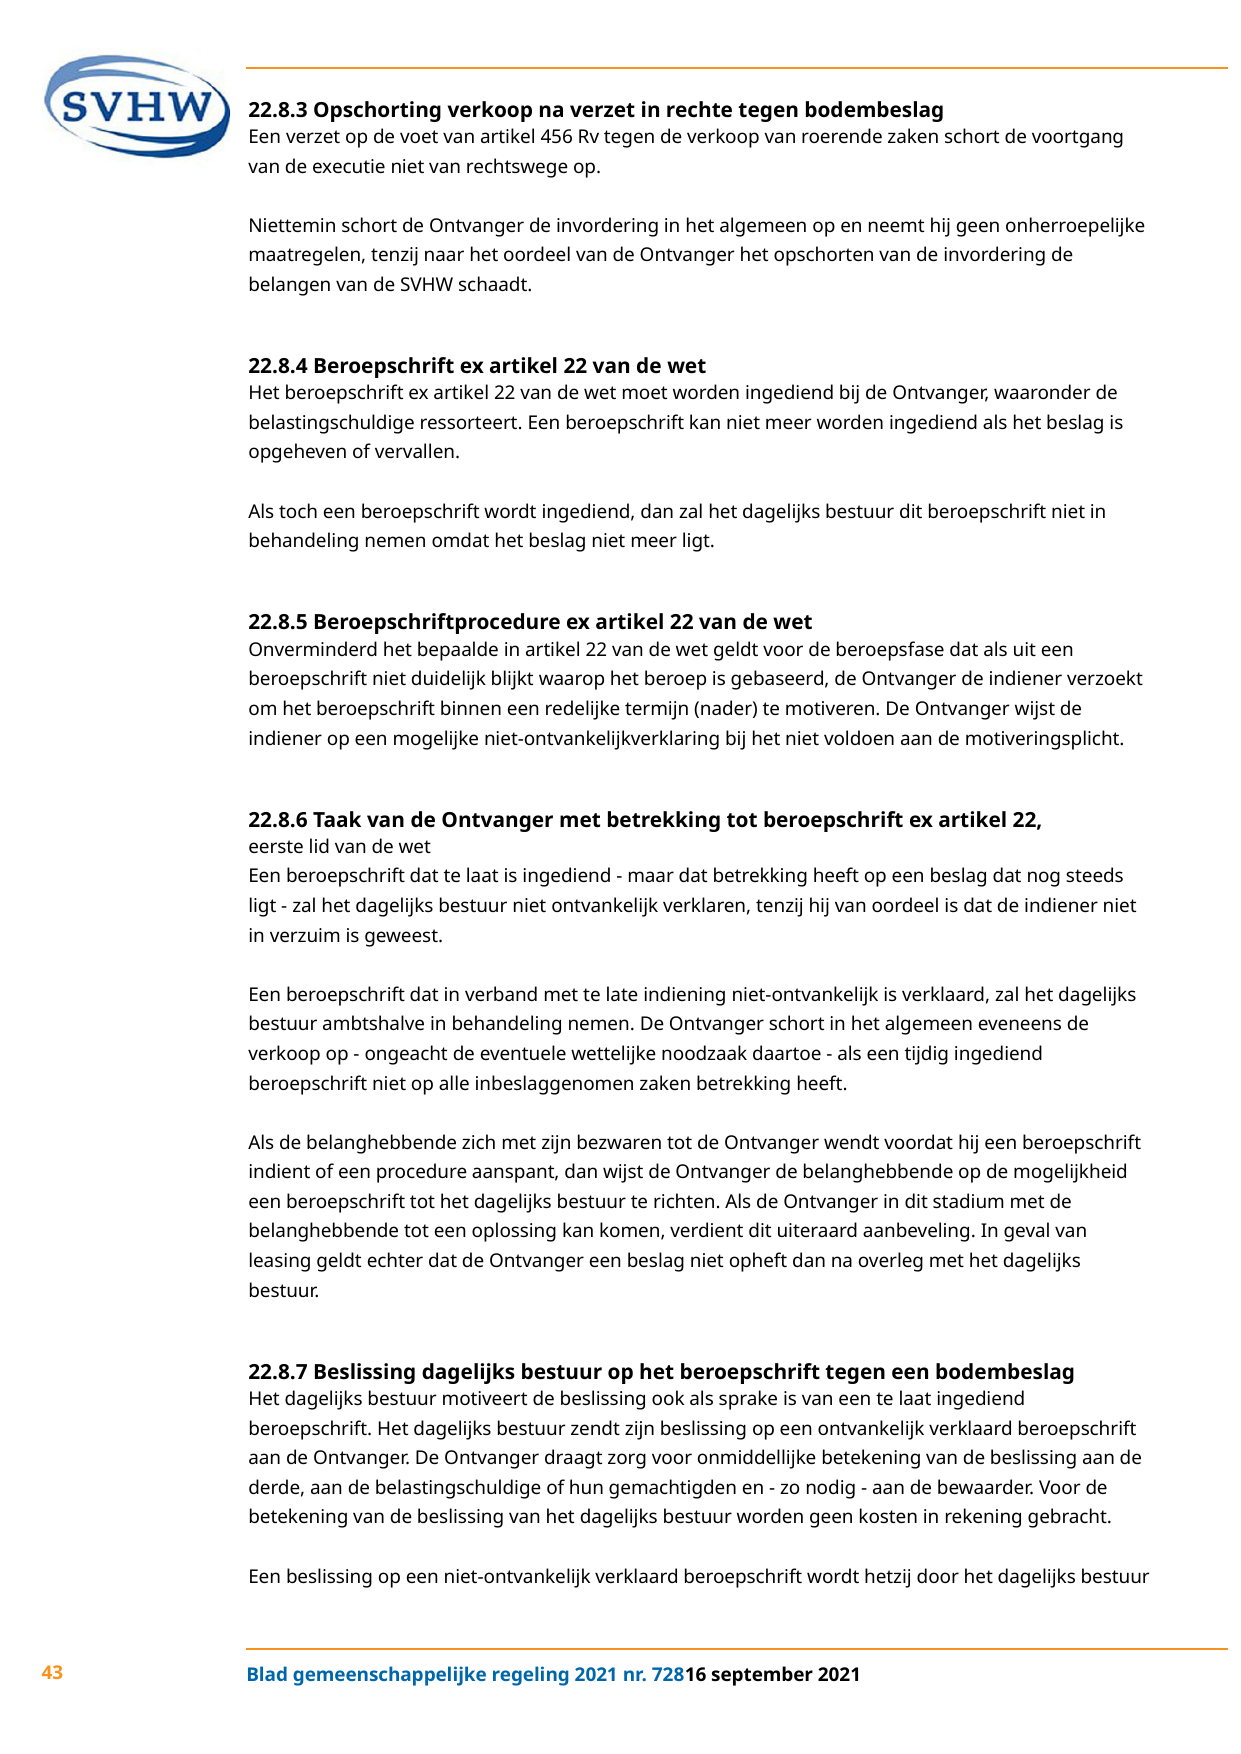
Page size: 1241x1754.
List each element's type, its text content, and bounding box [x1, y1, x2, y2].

text eerste lid van de wet [248, 833, 1152, 859]
text Een beroepschrift dat in verband met te late indiening niet-ontvankelijk is verklaard, zal het dagelijks bestuur ambtshalve in behandeling nemen. De Ontvanger schort in het algemeen eveneens de verkoop op - ongeacht de eventuele wettelijke noodzaak daartoe - als een tijdig ingediend beroepschrift niet op alle inbeslaggenomen zaken betrekking heeft. [248, 981, 1152, 1096]
text Onverminderd het bepaalde in artikel 22 van de wet geldt voor de beroepsfase dat als uit een beroepschrift niet duidelijk blijkt waarop het beroep is gebaseerd, de Ontvanger de indiener verzoekt om het beroepschrift binnen een redelijke termijn (nader) te motiveren. De Ontvanger wijst de indiener op een mogelijke niet-ontvankelijkverklaring bij het niet voldoen aan de motiveringsplicht. [248, 636, 1152, 750]
text Als de belanghebbende zich met zijn bezwaren tot de Ontvanger wendt voordat hij een beroepschrift indient of een procedure aanspant, dan wijst de Ontvanger de belanghebbende op de mogelijkheid een beroepschrift tot het dagelijks bestuur te richten. Als de Ontvanger in dit stadium met de belanghebbende tot een oplossing kan komen, verdient dit uiteraard aanbeveling. In geval van leasing geldt echter dat de Ontvanger een beslag niet opheft dan na overleg met het dagelijks bestuur. [248, 1129, 1152, 1303]
text Niettemin schort de Ontvanger de invordering in het algemeen op en neemt hij geen onherroepelijke maatregelen, tenzij naar het oordeel van de Ontvanger het opschorten van de invordering de belangen van de SVHW schaadt. [248, 212, 1152, 297]
text 22.8.6 Taak van de Ontvanger met betrekking tot beroepschrift ex artikel 22, [248, 805, 1152, 833]
text Als toch een beroepschrift wordt ingediend, dan zal het dagelijks bestuur dit beroepschrift niet in behandeling nemen omdat het beslag niet meer ligt. [248, 498, 1152, 553]
text Een verzet op de voet van artikel 456 Rv tegen de verkoop van roerende zaken schort de voortgang van de executie niet van rechtswege op. [248, 123, 1152, 178]
text Een beroepschrift dat te laat is ingediend - maar dat betrekking heeft op een beslag dat nog steeds ligt - zal het dagelijks bestuur niet ontvankelijk verklaren, tenzij hij van oordeel is dat de indiener niet in verzuim is geweest. [248, 863, 1152, 948]
text 22.8.7 Beslissing dagelijks bestuur op het beroepschrift tegen een bodembeslag [248, 1357, 1152, 1385]
text Een beslissing op een niet-ontvankelijk verklaard beroepschrift wordt hetzij door het dagelijks bestuur [248, 1563, 1152, 1588]
text 22.8.5 Beroepschriftprocedure ex artikel 22 van de wet [248, 607, 1152, 636]
text 22.8.4 Beroepschrift ex artikel 22 van de wet [248, 351, 1152, 379]
text Het dagelijks bestuur motiveert de beslissing ook als sprake is van een te laat ingediend beroepschrift. Het dagelijks bestuur zendt zijn beslissing op een ontvankelijk verklaard beroepschrift aan de Ontvanger. De Ontvanger draagt zorg voor onmiddellijke betekening van de beslissing aan de derde, aan de belastingschuldige of hun gemachtigden en - zo nodig - aan de bewaarder. Voor de betekening van de beslissing van het dagelijks bestuur worden geen kosten in rekening gebracht. [248, 1385, 1152, 1529]
picture [41, 47, 231, 172]
text Het beroepschrift ex artikel 22 van de wet moet worden ingediend bij de Ontvanger, waaronder de belastingschuldige ressorteert. Een beroepschrift kan niet meer worden ingediend als het beslag is opgeheven of vervallen. [248, 379, 1152, 464]
text 22.8.3 Opschorting verkoop na verzet in rechte tegen bodembeslag [248, 95, 1152, 123]
